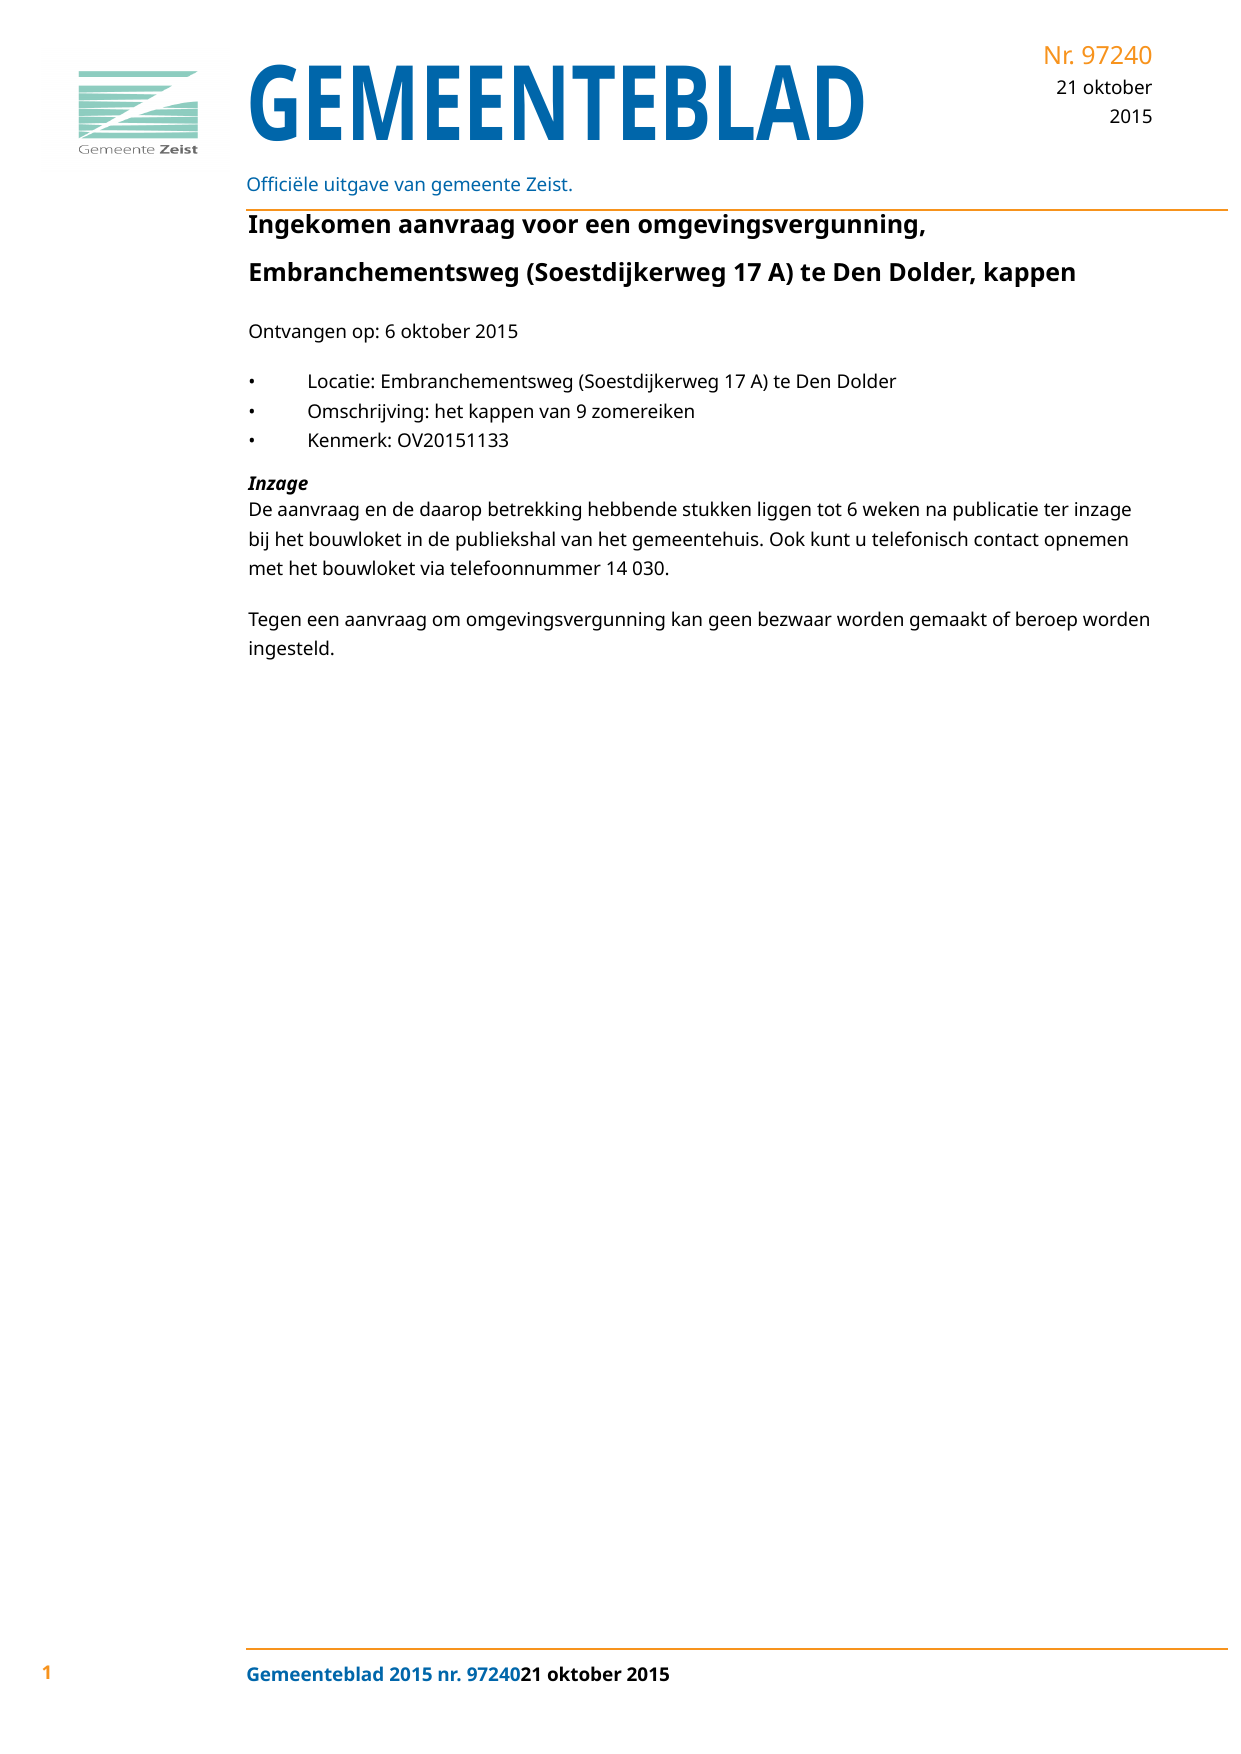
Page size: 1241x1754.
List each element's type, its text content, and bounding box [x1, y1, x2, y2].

text Ingekomen aanvraag voor een omgevingsvergunning, Embranchementsweg (Soestdijkerweg 17 A) te Den Dolder, kappen [248, 211, 1152, 288]
list Kenmerk: OV20151133 [248, 427, 1152, 453]
text Tegen een aanvraag om omgevingsvergunning kan geen bezwaar worden gemaakt of beroep worden ingesteld. [248, 606, 1152, 661]
text Ontvangen op: 6 oktober 2015 [248, 318, 1152, 344]
text Inzage [248, 471, 1152, 496]
text De aanvraag en de daarop betrekking hebbende stukken liggen tot 6 weken na publicatie ter inzage bij het bouwloket in de publiekshal van het gemeentehuis. Ook kunt u telefonisch contact opnemen met het bouwloket via telefoonnummer 14 030. [248, 496, 1152, 581]
list Omschrijving: het kappen van 9 zomereiken [248, 398, 1152, 424]
picture [41, 47, 231, 172]
list Locatie: Embranchementsweg (Soestdijkerweg 17 A) te Den Dolder [248, 368, 1152, 394]
